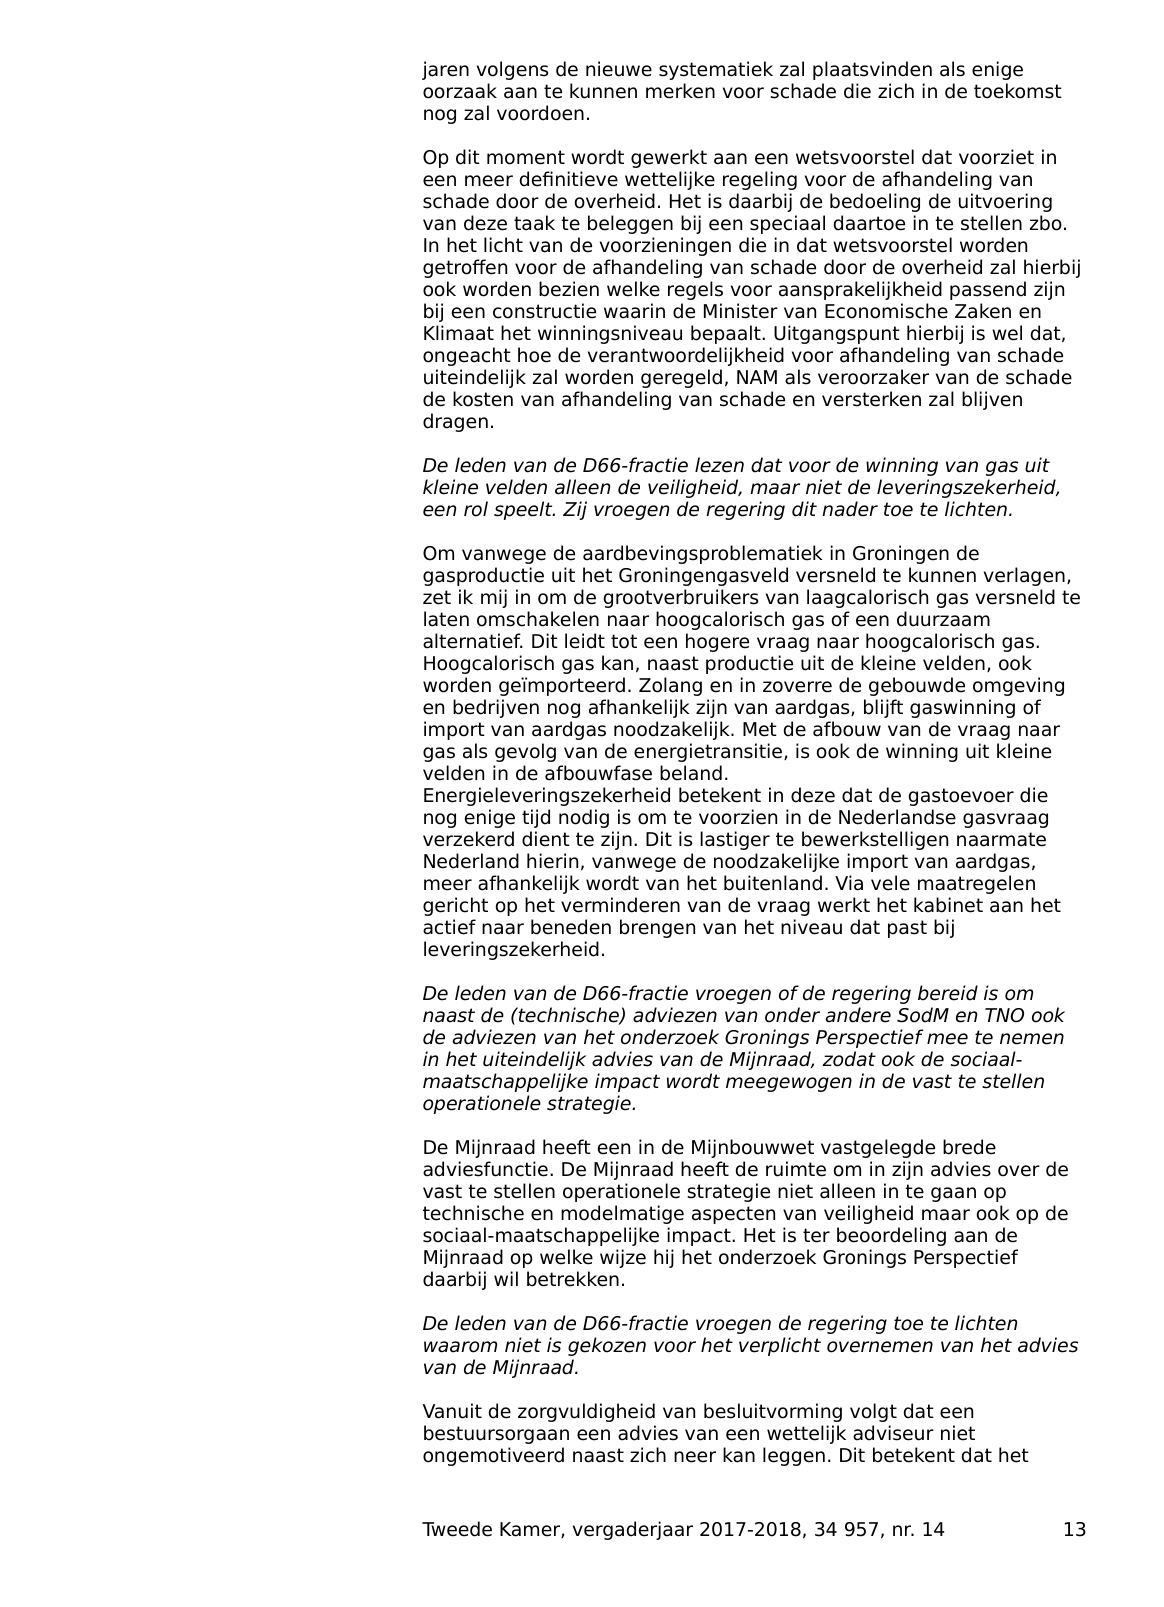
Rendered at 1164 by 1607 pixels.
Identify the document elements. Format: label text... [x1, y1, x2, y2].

text De leden van de D66-fractie vroegen of de regering bereid is om naast de (technische) adviezen van onder andere SodM en TNO ook de adviezen van het onderzoek Gronings Perspectief mee te nemen in het uiteindelijk advies van de Mijnraad, zodat ook de sociaal-maatschappelijke impact wordt meegewogen in de vast te stellen operationele strategie. [422, 983, 1087, 1115]
text Vanuit de zorgvuldigheid van besluitvorming volgt dat een bestuursorgaan een advies van een wettelijk adviseur niet ongemotiveerd naast zich neer kan leggen. Dit betekent dat het [422, 1401, 1087, 1467]
text De leden van de D66-fractie lezen dat voor de winning van gas uit kleine velden alleen de veiligheid, maar niet de leveringszekerheid, een rol speelt. Zij vroegen de regering dit nader toe te lichten. [422, 455, 1087, 521]
text Om vanwege de aardbevingsproblematiek in Groningen de gasproductie uit het Groningengasveld versneld te kunnen verlagen, zet ik mij in om de grootverbruikers van laagcalorisch gas versneld te laten omschakelen naar hoogcalorisch gas of een duurzaam alternatief. Dit leidt tot een hogere vraag naar hoogcalorisch gas. Hoogcalorisch gas kan, naast productie uit de kleine velden, ook worden geïmporteerd. Zolang en in zoverre de gebouwde omgeving en bedrijven nog afhankelijk zijn van aardgas, blijft gaswinning of import van aardgas noodzakelijk. Met de afbouw van de vraag naar gas als gevolg van de energietransitie, is ook de winning uit kleine velden in de afbouwfase beland. [422, 543, 1087, 785]
text Op dit moment wordt gewerkt aan een wetsvoorstel dat voorziet in een meer definitieve wettelijke regeling voor de afhandeling van schade door de overheid. Het is daarbij de bedoeling de uitvoering van deze taak te beleggen bij een speciaal daartoe in te stellen zbo. In het licht van de voorzieningen die in dat wetsvoorstel worden getroffen voor de afhandeling van schade door de overheid zal hierbij ook worden bezien welke regels voor aansprakelijkheid passend zijn bij een constructie waarin de Minister van Economische Zaken en Klimaat het winningsniveau bepaalt. Uitgangspunt hierbij is wel dat, ongeacht hoe de verantwoordelijkheid voor afhandeling van schade uiteindelijk zal worden geregeld, NAM als veroorzaker van de schade de kosten van afhandeling van schade en versterken zal blijven dragen. [422, 147, 1087, 433]
text jaren volgens de nieuwe systematiek zal plaatsvinden als enige oorzaak aan te kunnen merken voor schade die zich in de toekomst nog zal voordoen. [422, 59, 1087, 125]
text Energieleveringszekerheid betekent in deze dat de gastoevoer die nog enige tijd nodig is om te voorzien in de Nederlandse gasvraag verzekerd dient te zijn. Dit is lastiger te bewerkstelligen naarmate Nederland hierin, vanwege de noodzakelijke import van aardgas, meer afhankelijk wordt van het buitenland. Via vele maatregelen gericht op het verminderen van de vraag werkt het kabinet aan het actief naar beneden brengen van het niveau dat past bij leveringszekerheid. [422, 785, 1087, 961]
text De leden van de D66-fractie vroegen de regering toe te lichten waarom niet is gekozen voor het verplicht overnemen van het advies van de Mijnraad. [422, 1313, 1087, 1379]
text De Mijnraad heeft een in de Mijnbouwwet vastgelegde brede adviesfunctie. De Mijnraad heeft de ruimte om in zijn advies over de vast te stellen operationele strategie niet alleen in te gaan op technische en modelmatige aspecten van veiligheid maar ook op de sociaal-maatschappelijke impact. Het is ter beoordeling aan de Mijnraad op welke wijze hij het onderzoek Gronings Perspectief daarbij wil betrekken. [422, 1137, 1087, 1291]
